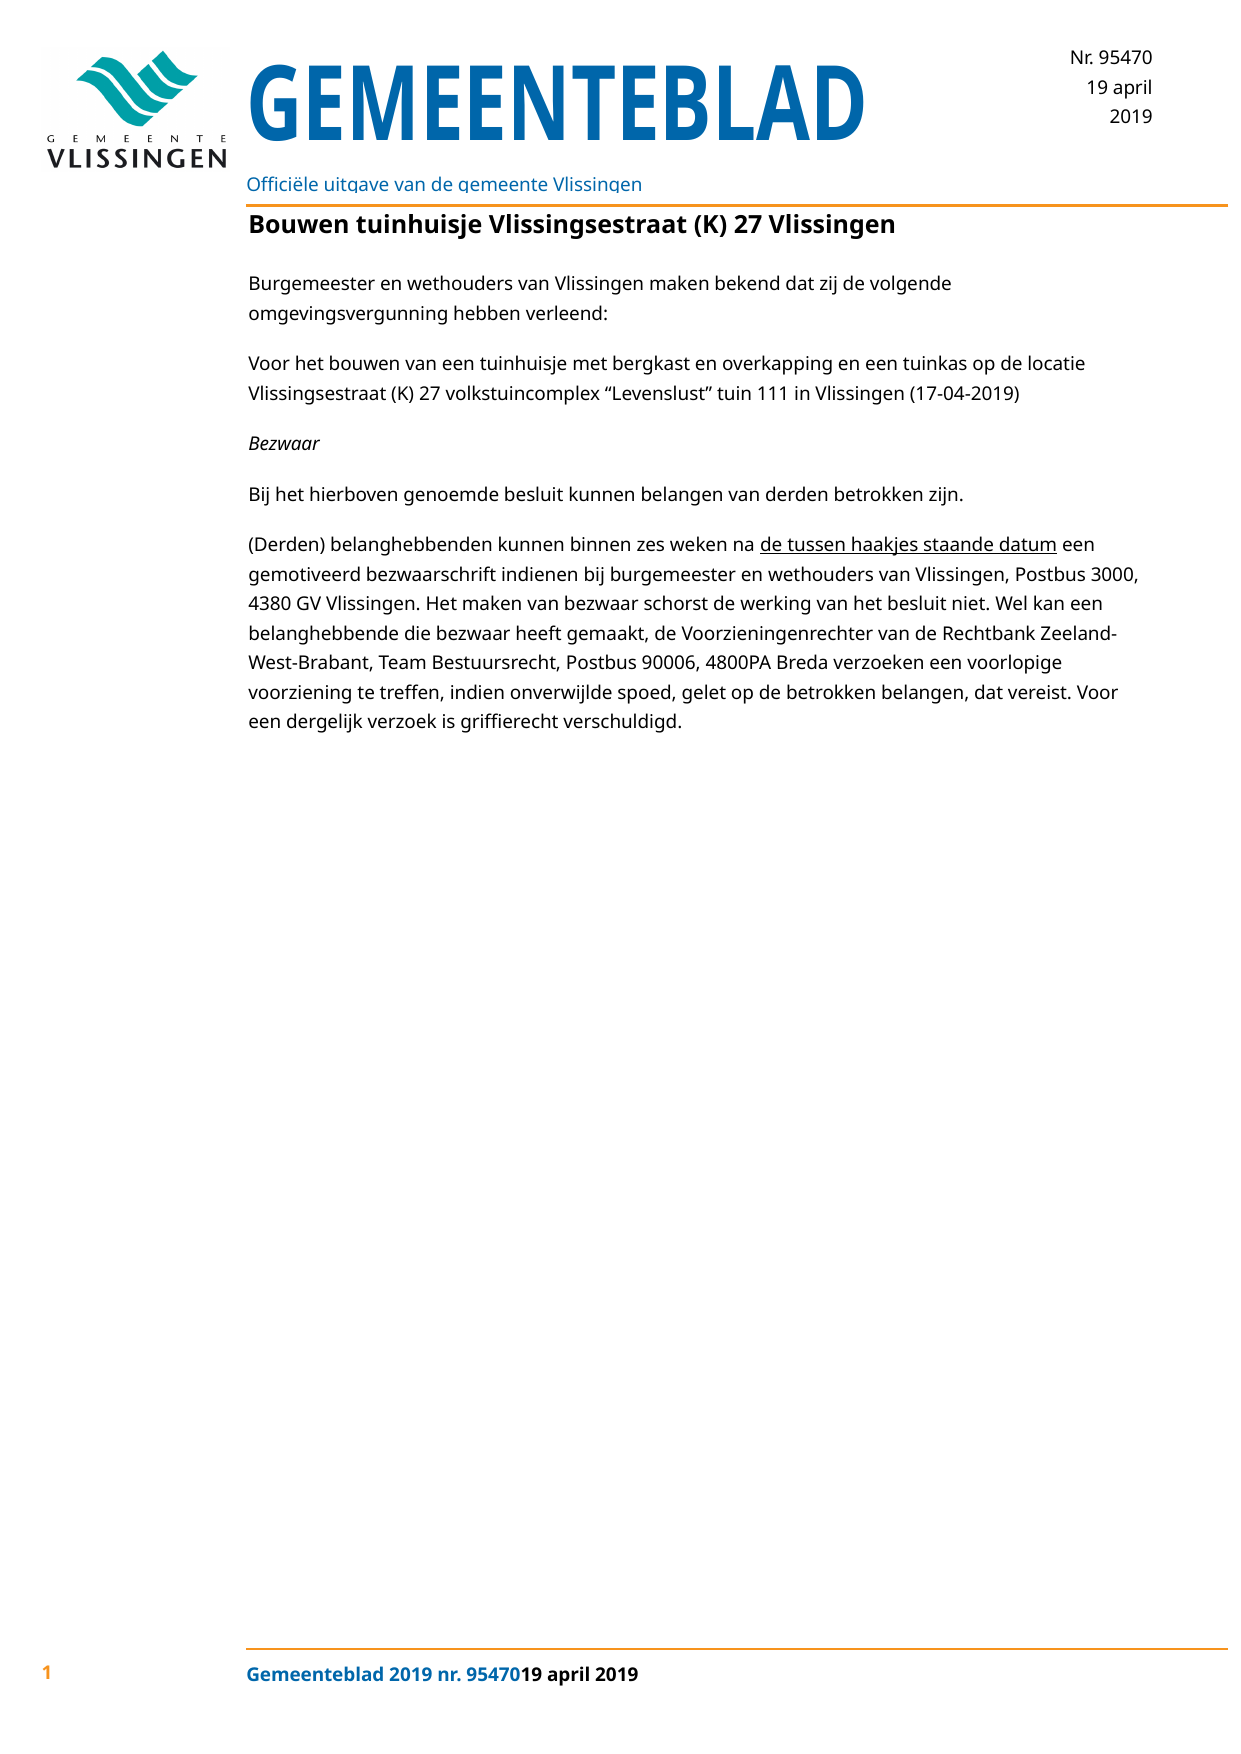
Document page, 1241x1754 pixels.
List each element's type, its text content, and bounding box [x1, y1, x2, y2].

text Bezwaar [248, 430, 1152, 456]
text (Derden) belanghebbenden kunnen binnen zes weken na de tussen haakjes staande datum een gemotiveerd bezwaarschrift indienen bij burgemeester en wethouders van Vlissingen, Postbus 3000, 4380 GV Vlissingen. Het maken van bezwaar schorst de werking van het besluit niet. Wel kan een belanghebbende die bezwaar heeft gemaakt, de Voorzieningenrechter van de Rechtbank Zeeland-West-Brabant, Team Bestuursrecht, Postbus 90006, 4800PA Breda verzoeken een voorlopige voorziening te treffen, indien onverwijlde spoed, gelet op de betrokken belangen, dat vereist. Voor een dergelijk verzoek is griffierecht verschuldigd. [248, 531, 1152, 734]
text Voor het bouwen van een tuinhuisje met bergkast en overkapping en een tuinkas op de locatie Vlissingsestraat (K) 27 volkstuincomplex “Levenslust” tuin 111 in Vlissingen (17-04-2019) [248, 350, 1152, 406]
text Burgemeester en wethouders van Vlissingen maken bekend dat zij de volgende omgevingsvergunning hebben verleend: [248, 270, 1152, 326]
text Bij het hierboven genoemde besluit kunnen belangen van derden betrokken zijn. [248, 481, 1152, 506]
text Bouwen tuinhuisje Vlissingsestraat (K) 27 Vlissingen [248, 207, 1152, 241]
picture [41, 47, 231, 172]
